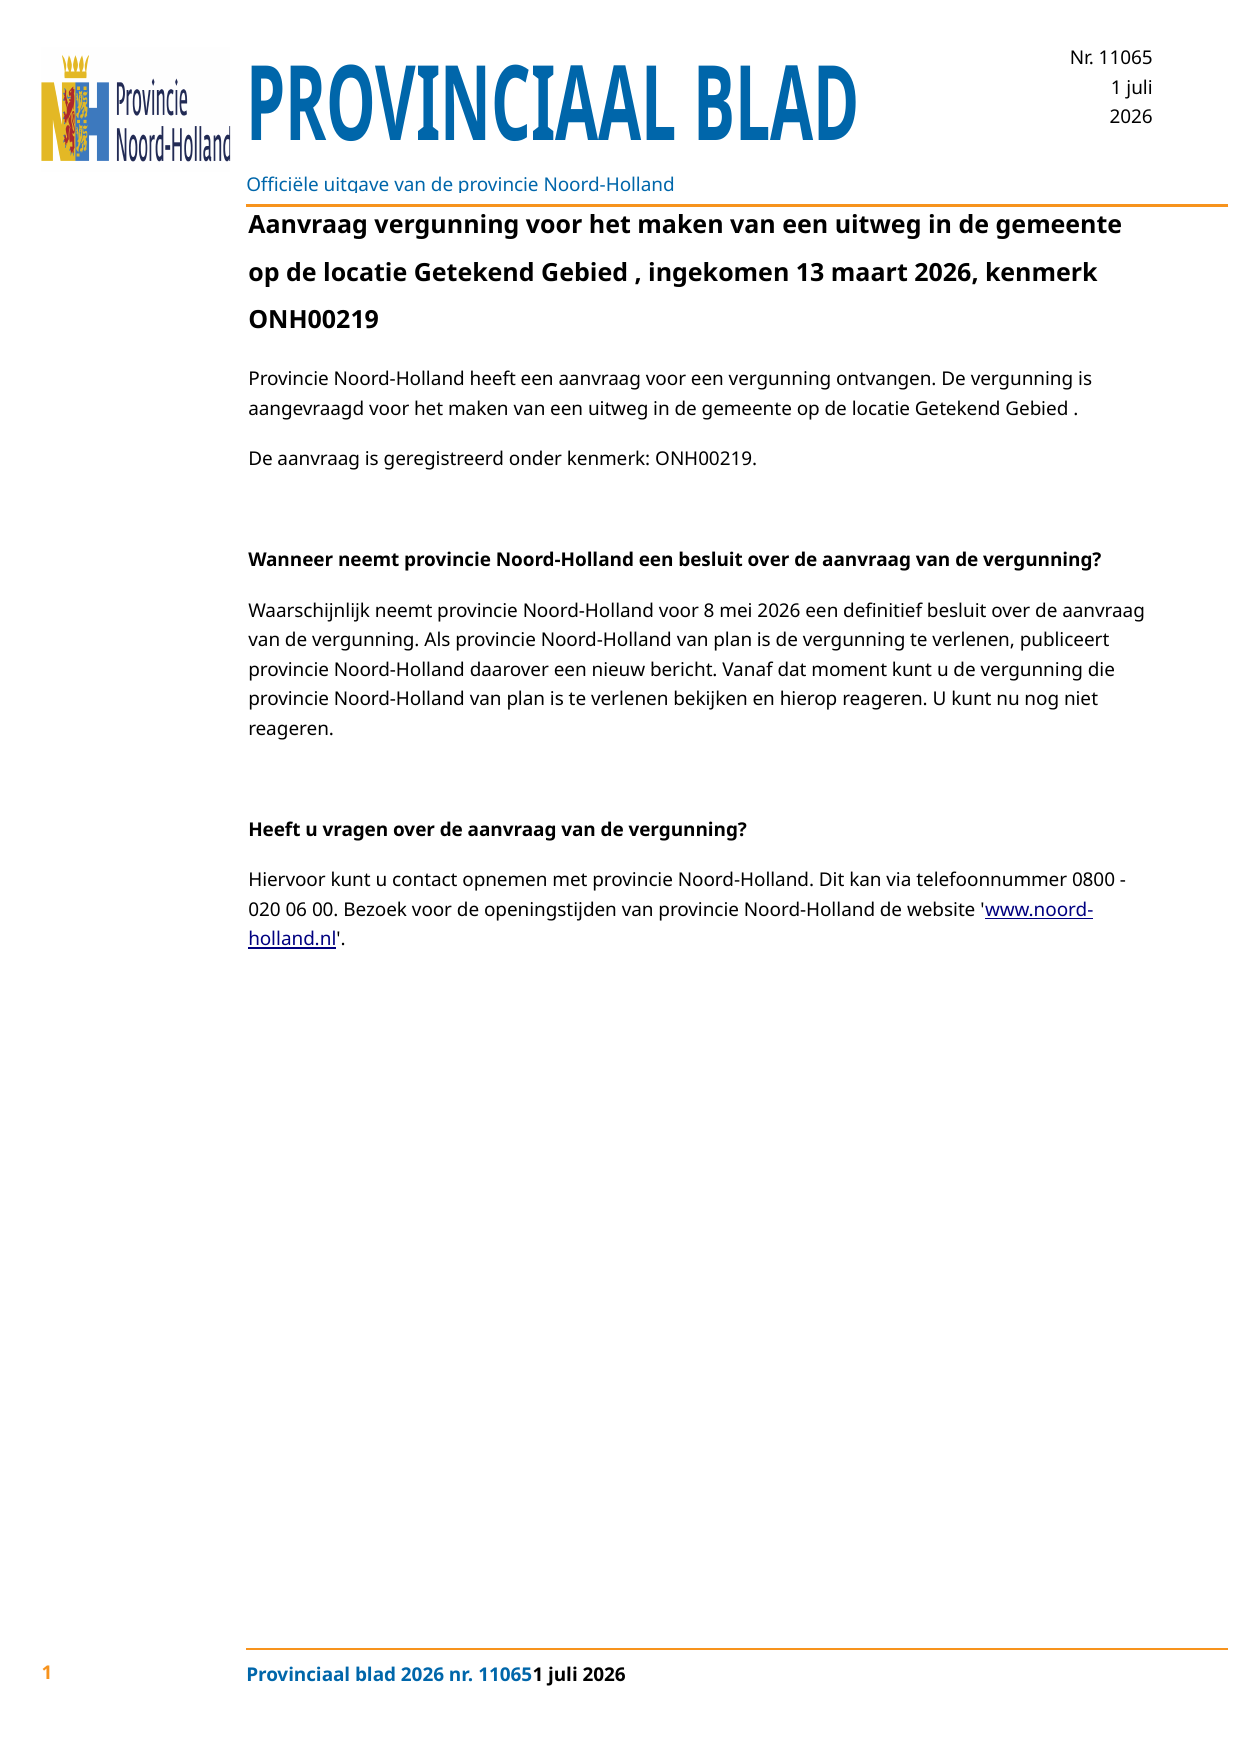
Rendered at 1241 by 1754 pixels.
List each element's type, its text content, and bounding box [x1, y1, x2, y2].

text Waarschijnlijk neemt provincie Noord-Holland voor 8 mei 2026 een definitief besluit over de aanvraag van de vergunning. Als provincie Noord-Holland van plan is de vergunning te verlenen, publiceert provincie Noord-Holland daarover een nieuw bericht. Vanaf dat moment kunt u de vergunning die provincie Noord-Holland van plan is te verlenen bekijken en hierop reageren. U kunt nu nog niet reageren. [248, 597, 1152, 741]
text Hiervoor kunt u contact opnemen met provincie Noord-Holland. Dit kan via telefoonnummer 0800 - 020 06 00. Bezoek voor de openingstijden van provincie Noord-Holland de website 'www.noord-holland.nl'. [248, 866, 1152, 951]
text Provincie Noord-Holland heeft een aanvraag voor een vergunning ontvangen. De vergunning is aangevraagd voor het maken van een uitweg in de gemeente op de locatie Getekend Gebied . [248, 366, 1152, 421]
text De aanvraag is geregistreerd onder kenmerk: ONH00219. [248, 446, 1152, 471]
text Wanneer neemt provincie Noord-Holland een besluit over de aanvraag van de vergunning? [248, 546, 1152, 572]
text Heeft u vragen over de aanvraag van de vergunning? [248, 816, 1152, 842]
text Aanvraag vergunning voor het maken van een uitweg in de gemeente op de locatie Getekend Gebied , ingekomen 13 maart 2026, kenmerk ONH00219 [248, 207, 1152, 336]
picture [41, 47, 231, 172]
